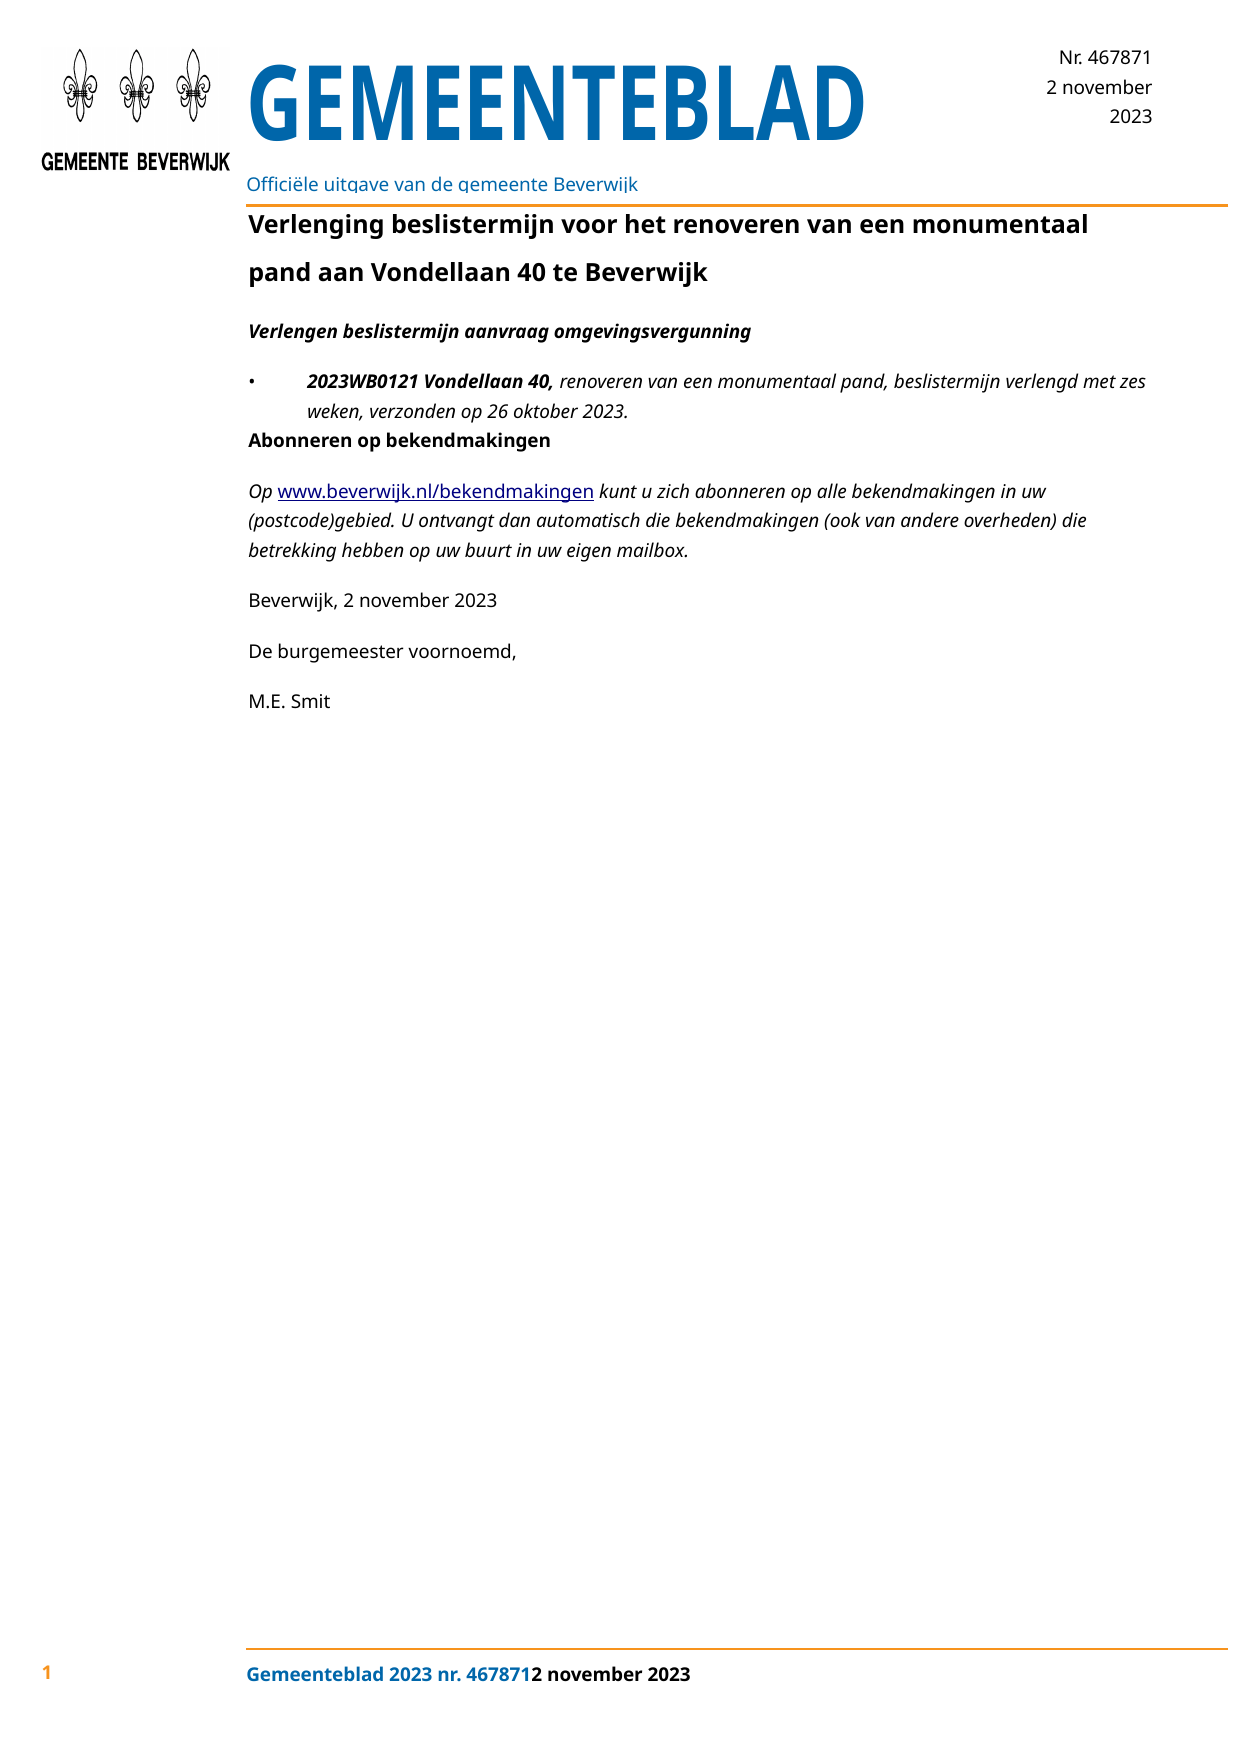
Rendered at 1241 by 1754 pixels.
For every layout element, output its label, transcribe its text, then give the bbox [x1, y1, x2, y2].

list 2023WB0121 Vondellaan 40, renoveren van een monumentaal pand, beslistermijn verlengd met zes weken, verzonden op 26 oktober 2023. [248, 368, 1152, 424]
picture [41, 47, 231, 172]
text Verlengen beslistermijn aanvraag omgevingsvergunning [248, 318, 1152, 344]
text Beverwijk, 2 november 2023 [248, 587, 1152, 613]
text Op www.beverwijk.nl/bekendmakingen kunt u zich abonneren op alle bekendmakingen in uw (postcode)gebied. U ontvangt dan automatisch die bekendmakingen (ook van andere overheden) die betrekking hebben op uw buurt in uw eigen mailbox. [248, 478, 1152, 563]
text De burgemeester voornoemd, [248, 638, 1152, 664]
text M.E. Smit [248, 688, 1152, 714]
text Verlenging beslistermijn voor het renoveren van een monumentaal pand aan Vondellaan 40 te Beverwijk [248, 207, 1152, 288]
text Abonneren op bekendmakingen [248, 427, 1152, 453]
